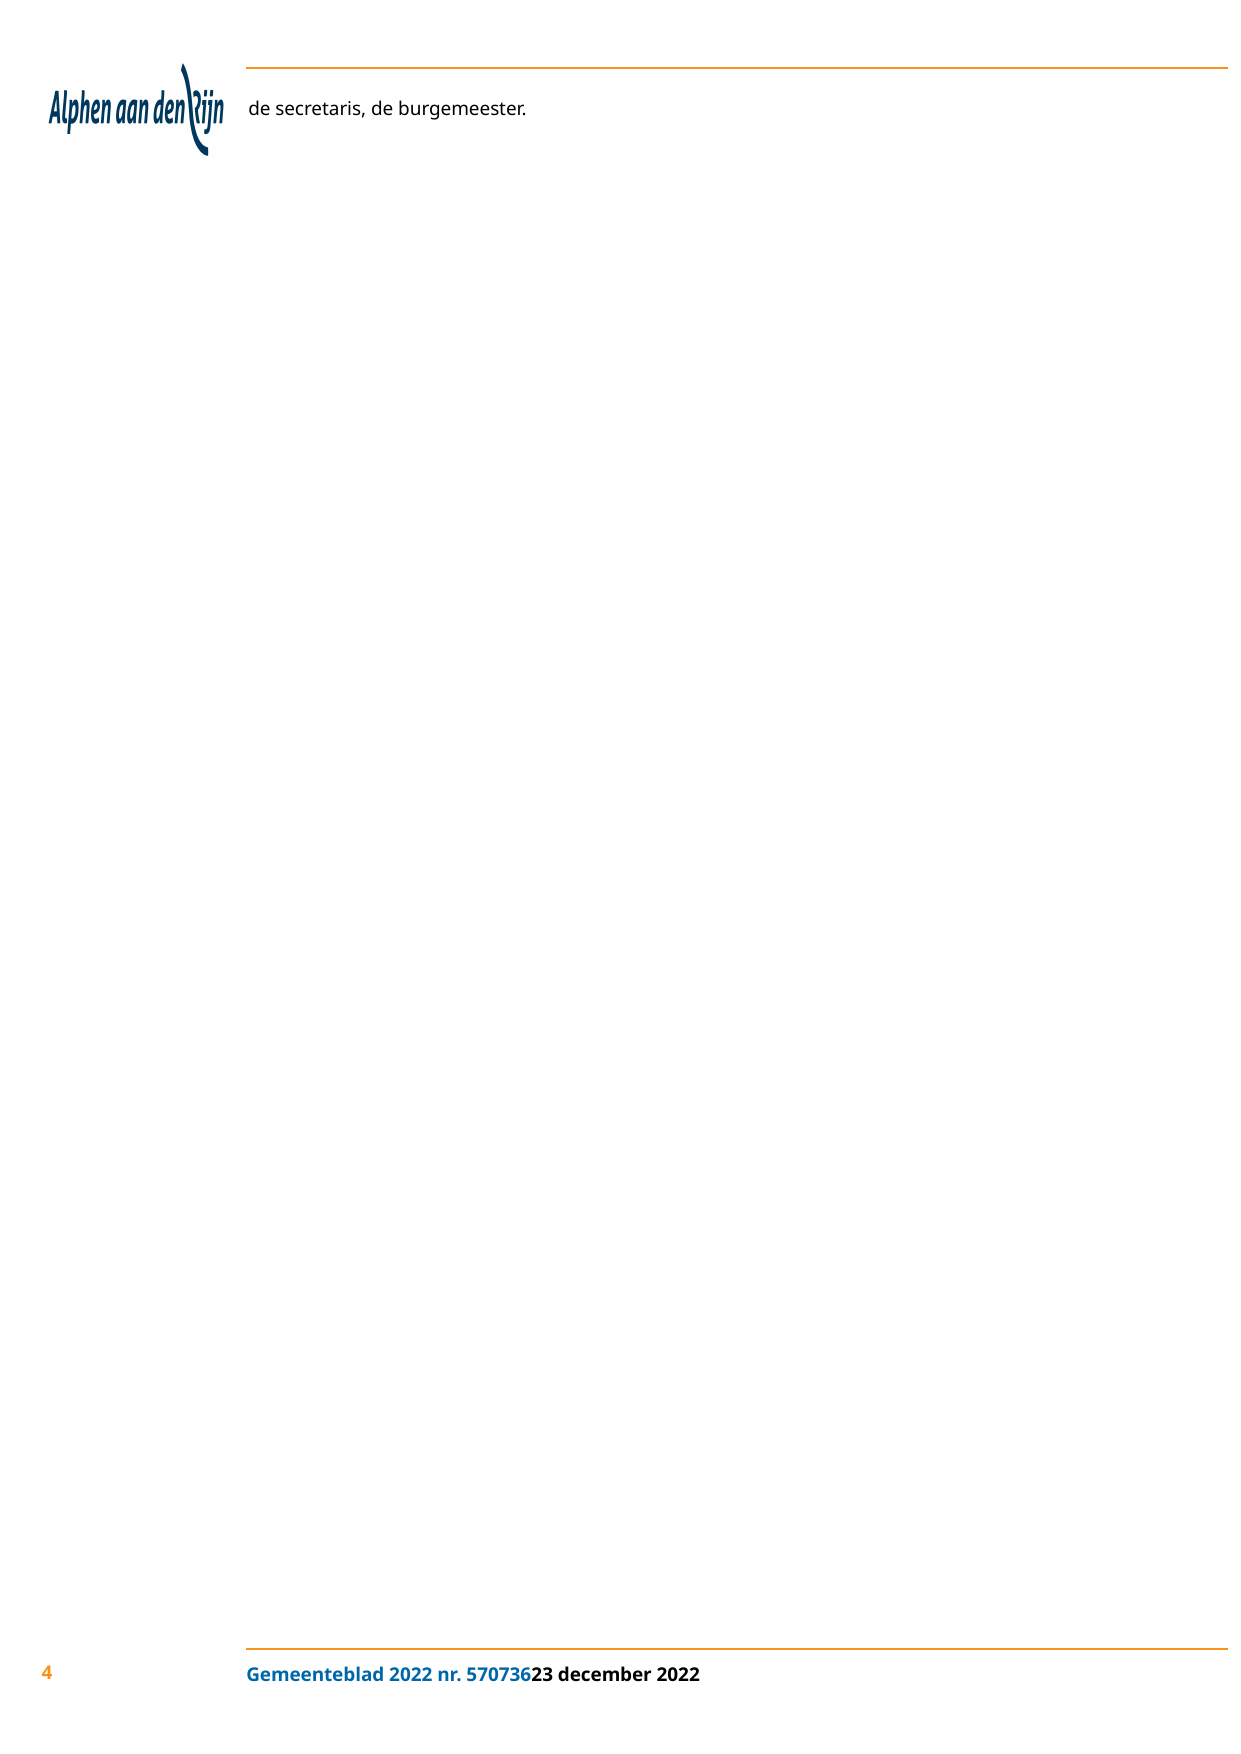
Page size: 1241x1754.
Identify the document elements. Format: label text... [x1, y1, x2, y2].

picture [41, 47, 231, 172]
text de secretaris, de burgemeester. [248, 95, 1152, 121]
